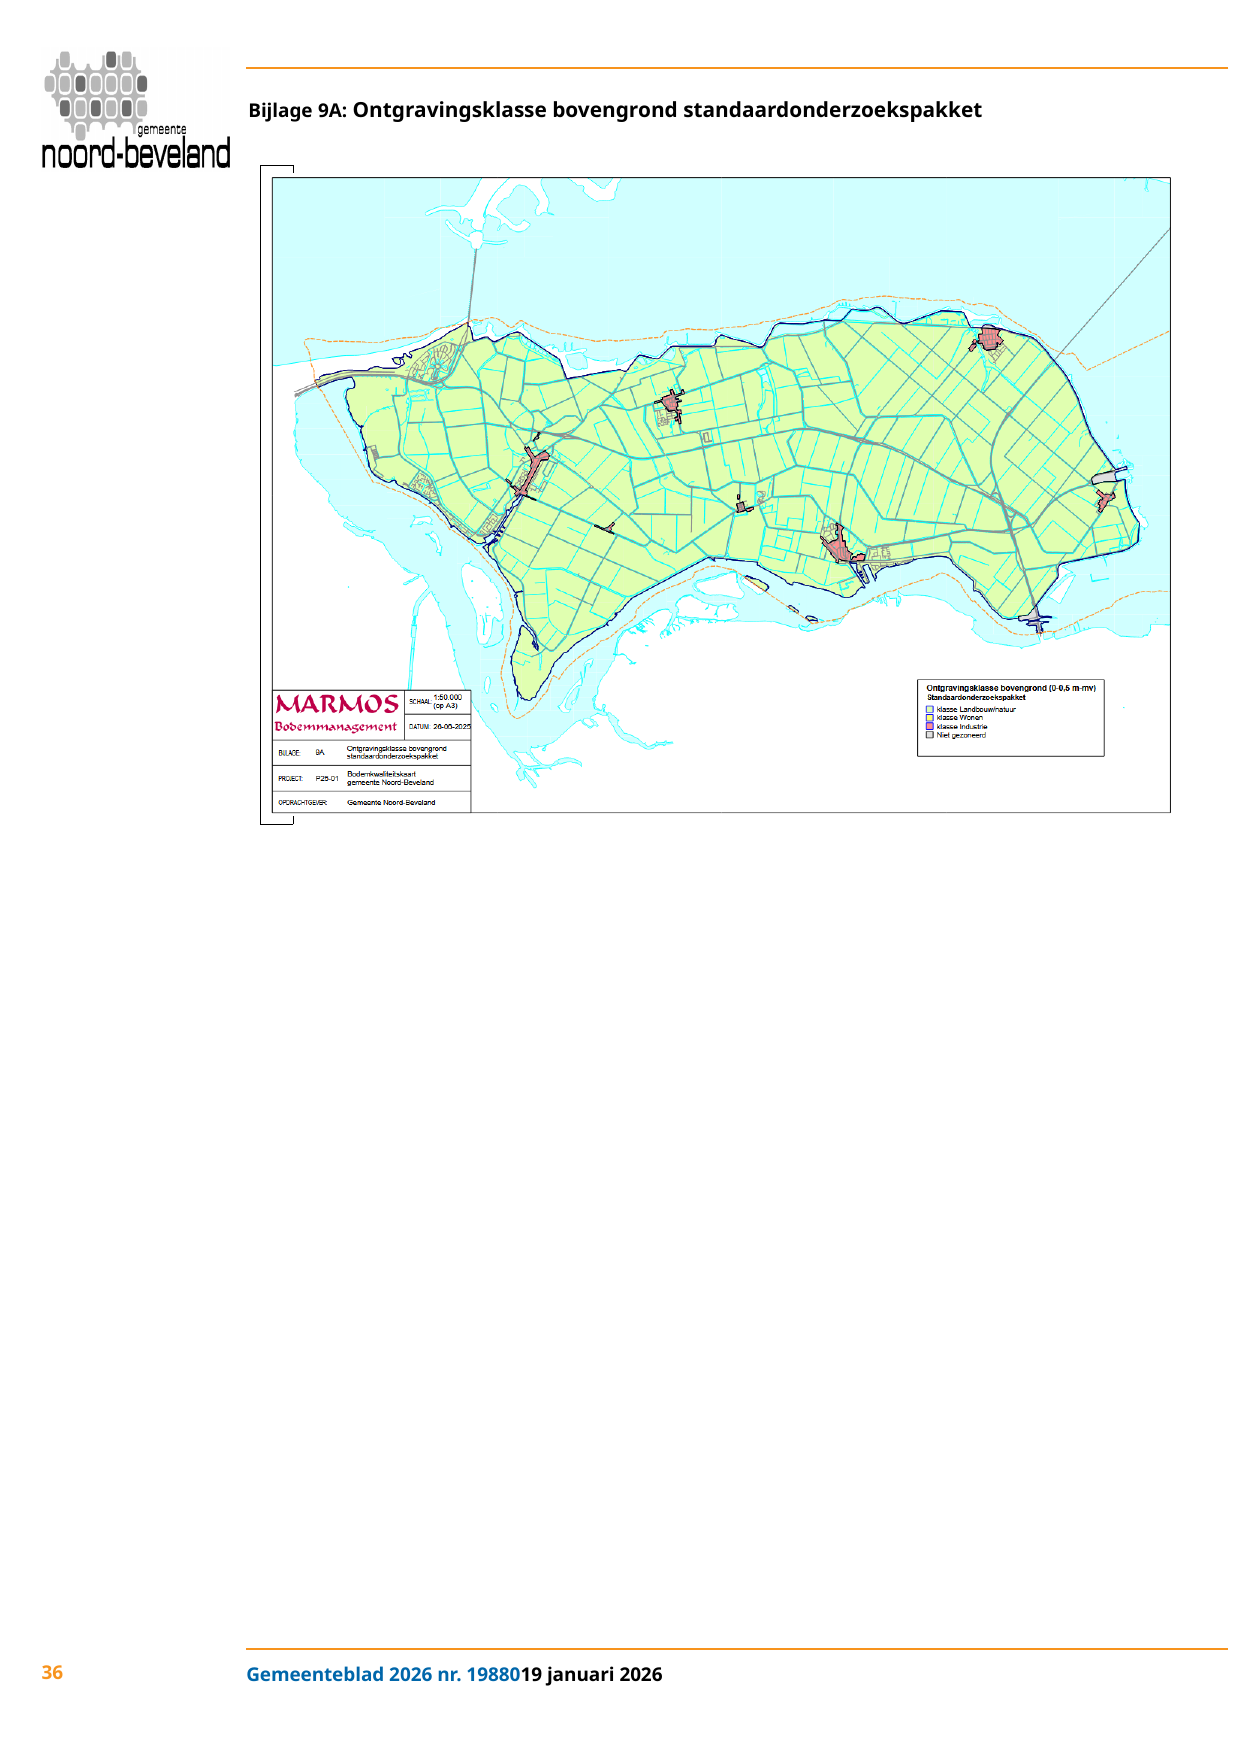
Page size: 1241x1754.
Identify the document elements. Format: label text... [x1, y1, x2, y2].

picture [268, 173, 1173, 816]
picture [41, 47, 231, 172]
text Bijlage 9A: Ontgravingsklasse bovengrond standaardonderzoekspakket [248, 95, 1152, 123]
